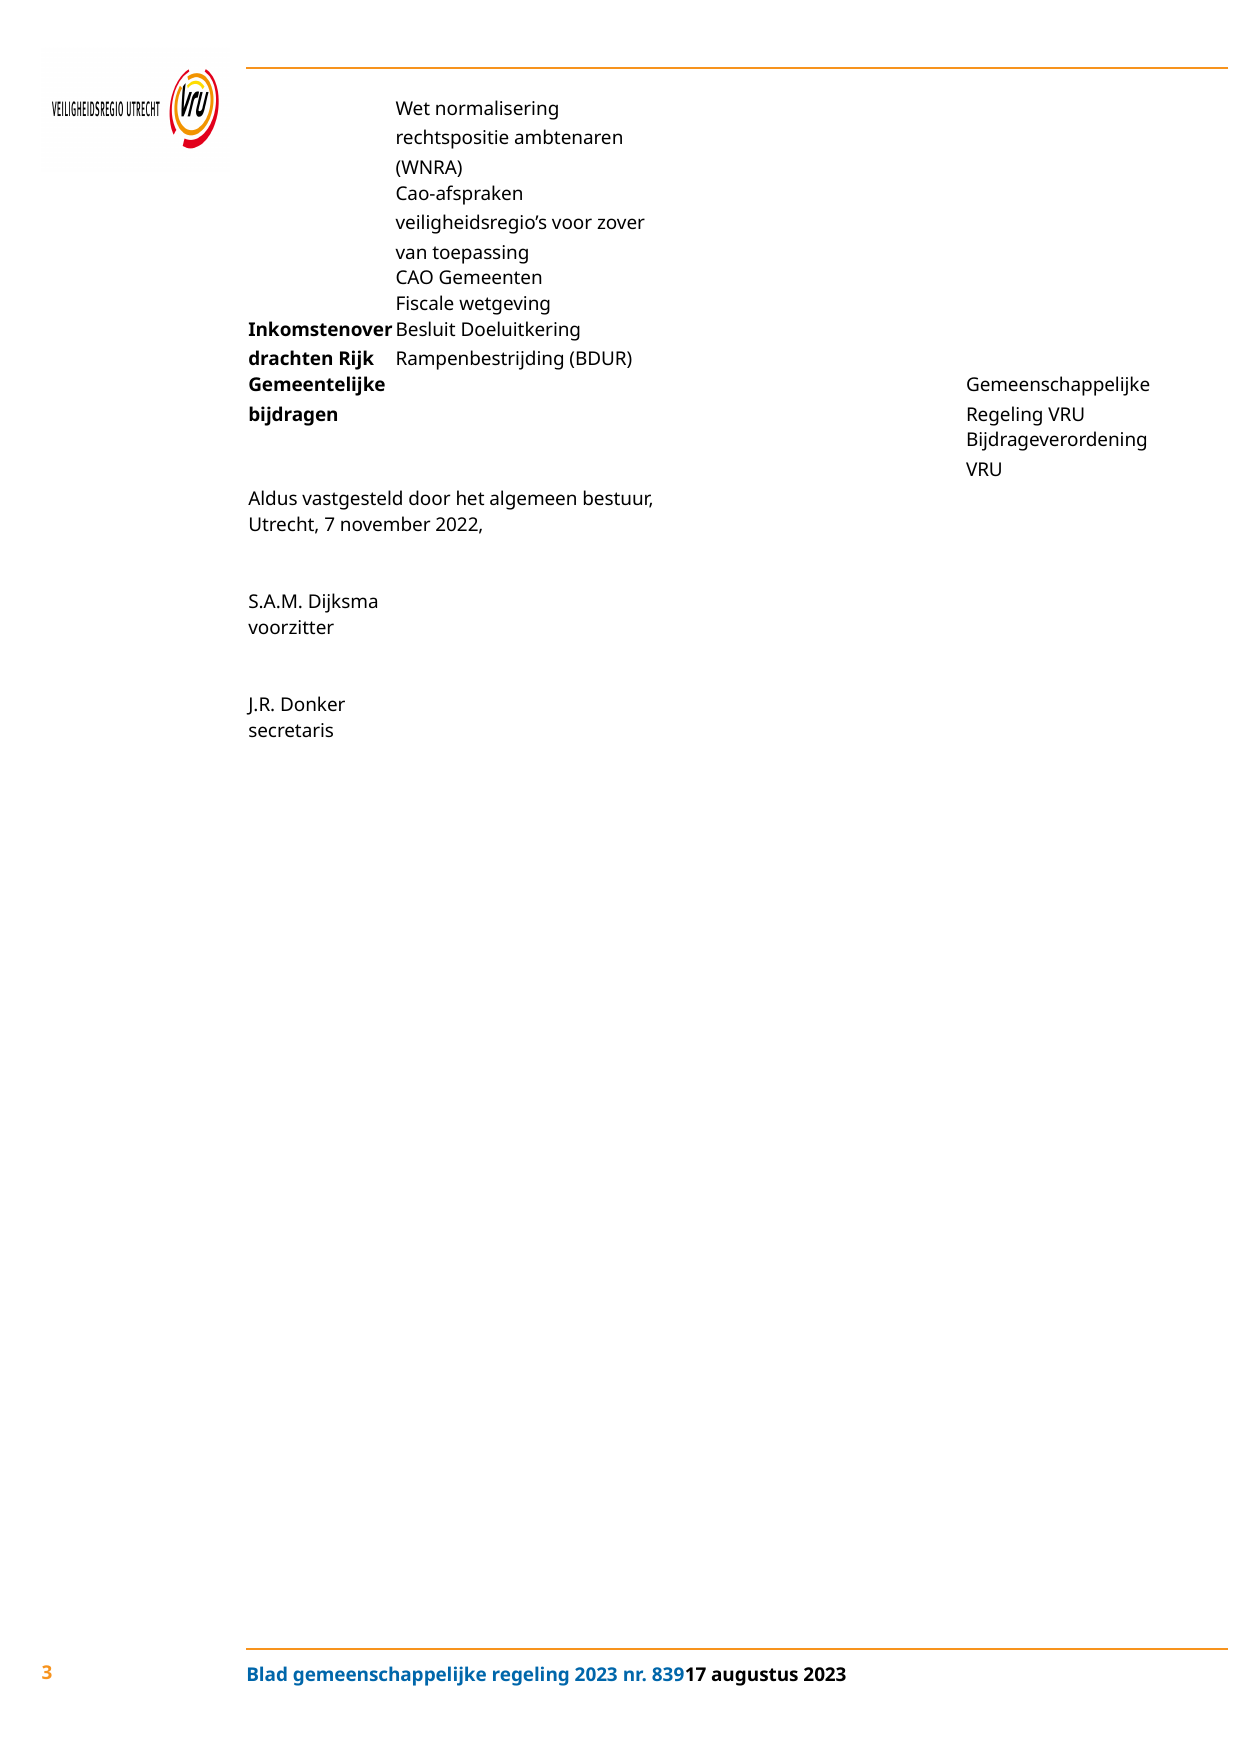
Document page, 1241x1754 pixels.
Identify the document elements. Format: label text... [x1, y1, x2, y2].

table_cell Inkomstenoverdrachten Rijk [248, 316, 395, 371]
table_cell [966, 180, 1152, 264]
table_cell [671, 180, 966, 264]
table_cell Gemeenschappelijke Regeling VRU [966, 371, 1152, 427]
picture [41, 47, 231, 172]
table_cell [966, 265, 1152, 290]
text secretaris [248, 717, 1152, 742]
text voorzitter [248, 614, 1152, 639]
table_cell [395, 371, 671, 427]
table_cell [966, 290, 1152, 316]
table_cell Cao-afspraken veiligheidsregio’s voor zover van toepassing [395, 180, 671, 264]
text J.R. Donker [248, 691, 1152, 717]
table_cell Bijdrageverordening VRU [966, 427, 1152, 482]
text Aldus vastgesteld door het algemeen bestuur, [248, 485, 1152, 511]
table_cell [671, 427, 966, 482]
table_cell [395, 427, 671, 482]
table_cell [671, 290, 966, 316]
table_cell [671, 371, 966, 427]
table_cell Besluit Doeluitkering Rampenbestrijding (BDUR) [395, 316, 671, 371]
table_cell [248, 290, 395, 316]
table_cell [671, 316, 966, 371]
table_cell [966, 95, 1152, 180]
table_cell [248, 427, 395, 482]
table_cell [966, 316, 1152, 371]
table_cell [248, 180, 395, 264]
table_cell [248, 95, 395, 180]
text Utrecht, 7 november 2022, [248, 511, 1152, 537]
table_cell CAO Gemeenten [395, 265, 671, 290]
table_cell Wet normalisering rechtspositie ambtenaren (WNRA) [395, 95, 671, 180]
text S.A.M. Dijksma [248, 588, 1152, 614]
table_cell [248, 265, 395, 290]
table_cell Fiscale wetgeving [395, 290, 671, 316]
table_cell Gemeentelijke bijdragen [248, 371, 395, 427]
table_cell [671, 265, 966, 290]
table_cell [671, 95, 966, 180]
